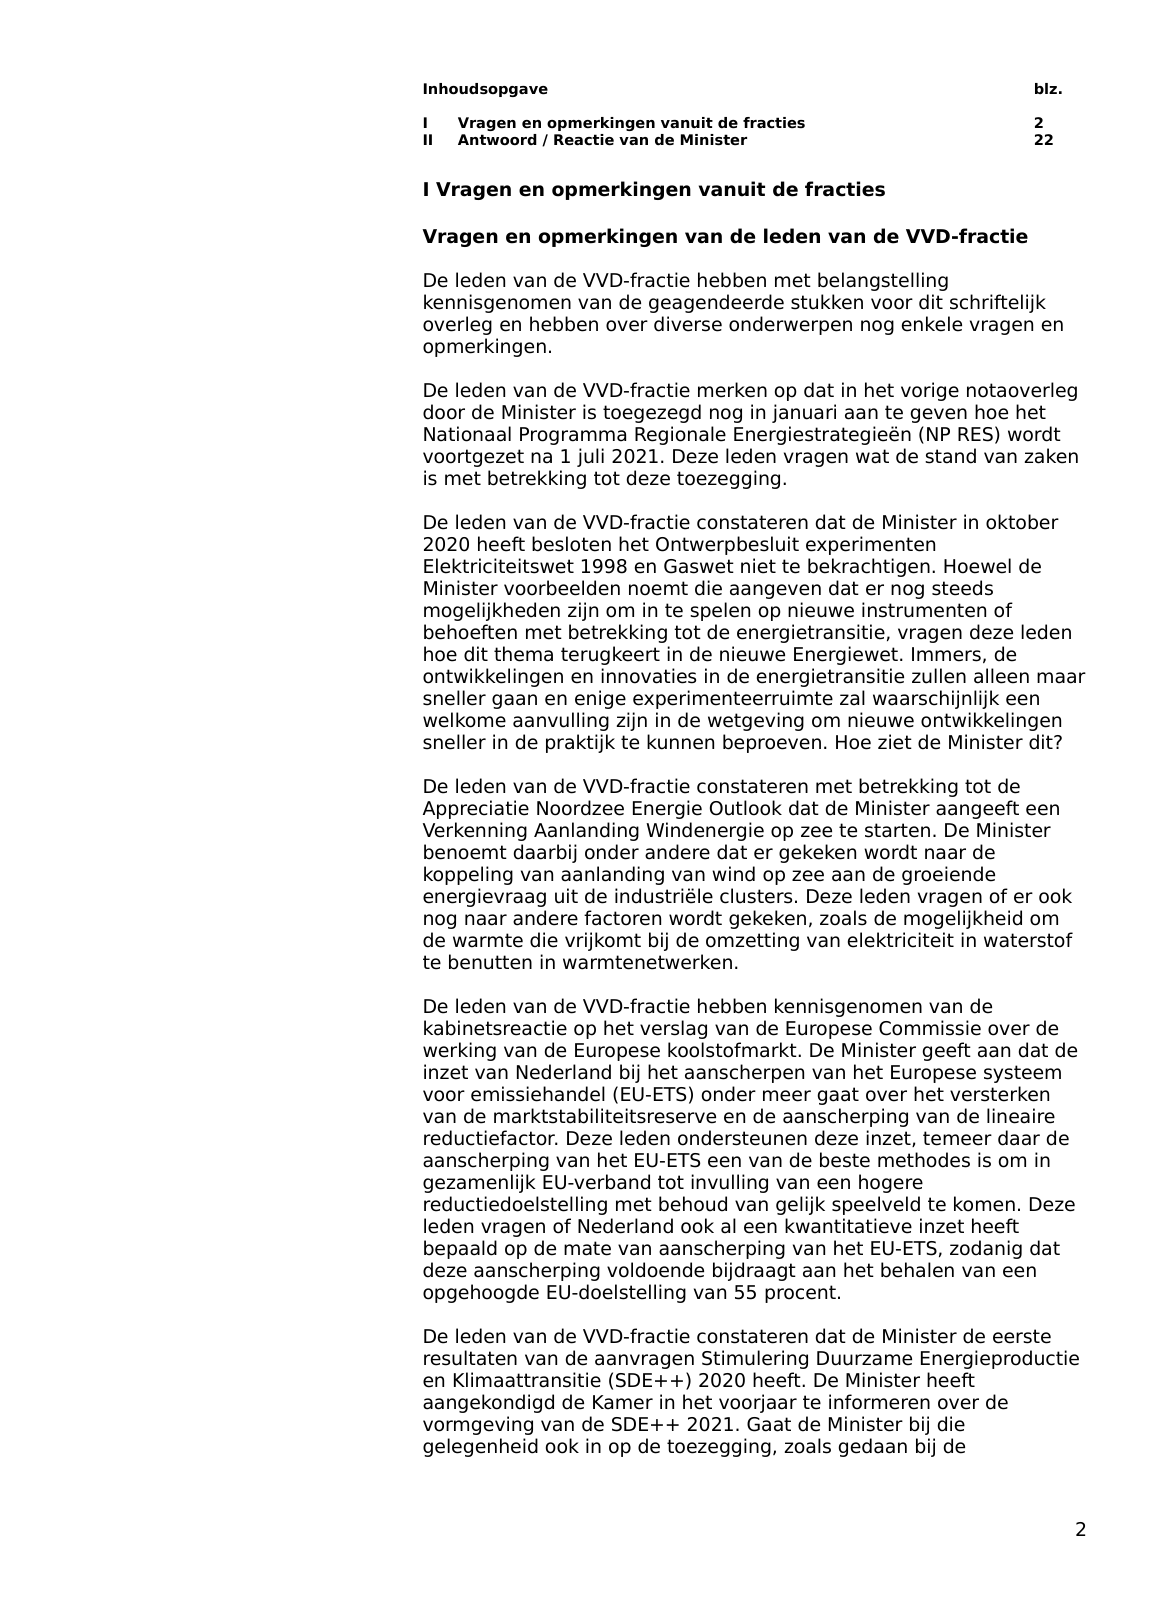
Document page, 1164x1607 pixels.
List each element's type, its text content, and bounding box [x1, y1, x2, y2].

table_cell [422, 98, 452, 115]
table_cell Antwoord / Reactie van de Minister [452, 132, 1028, 149]
table_cell Vragen en opmerkingen vanuit de fracties [452, 115, 1028, 132]
table_cell [1028, 98, 1087, 115]
text De leden van de VVD-fractie merken op dat in het vorige notaoverleg door de Minister is toegezegd nog in januari aan te geven hoe het Nationaal Programma Regionale Energiestrategieën (NP RES) wordt voortgezet na 1 juli 2021. Deze leden vragen wat de stand van zaken is met betrekking tot deze toezegging. [422, 380, 1087, 490]
table_cell 2 [1028, 115, 1087, 132]
text De leden van de VVD-fractie constateren dat de Minister de eerste resultaten van de aanvragen Stimulering Duurzame Energieproductie en Klimaattransitie (SDE++) 2020 heeft. De Minister heeft aangekondigd de Kamer in het voorjaar te informeren over de vormgeving van de SDE++ 2021. Gaat de Minister bij die gelegenheid ook in op de toezegging, zoals gedaan bij de [422, 1326, 1087, 1458]
table_header Inhoudsopgave [422, 81, 1028, 98]
text De leden van de VVD-fractie hebben met belangstelling kennisgenomen van de geagendeerde stukken voor dit schriftelijk overleg en hebben over diverse onderwerpen nog enkele vragen en opmerkingen. [422, 270, 1087, 358]
table_cell II [422, 132, 452, 149]
subtitle Vragen en opmerkingen van de leden van de VVD-fractie [422, 226, 1087, 248]
text De leden van de VVD-fractie constateren dat de Minister in oktober 2020 heeft besloten het Ontwerpbesluit experimenten Elektriciteitswet 1998 en Gaswet niet te bekrachtigen. Hoewel de Minister voorbeelden noemt die aangeven dat er nog steeds mogelijkheden zijn om in te spelen op nieuwe instrumenten of behoeften met betrekking tot de energietransitie, vragen deze leden hoe dit thema terugkeert in de nieuwe Energiewet. Immers, de ontwikkelingen en innovaties in de energietransitie zullen alleen maar sneller gaan en enige experimenteerruimte zal waarschijnlijk een welkome aanvulling zijn in de wetgeving om nieuwe ontwikkelingen sneller in de praktijk te kunnen beproeven. Hoe ziet de Minister dit? [422, 512, 1087, 754]
text De leden van de VVD-fractie hebben kennisgenomen van de kabinetsreactie op het verslag van de Europese Commissie over de werking van de Europese koolstofmarkt. De Minister geeft aan dat de inzet van Nederland bij het aanscherpen van het Europese systeem voor emissiehandel (EU-ETS) onder meer gaat over het versterken van de marktstabiliteitsreserve en de aanscherping van de lineaire reductiefactor. Deze leden ondersteunen deze inzet, temeer daar de aanscherping van het EU-ETS een van de beste methodes is om in gezamenlijk EU-verband tot invulling van een hogere reductiedoelstelling met behoud van gelijk speelveld te komen. Deze leden vragen of Nederland ook al een kwantitatieve inzet heeft bepaald op de mate van aanscherping van het EU-ETS, zodanig dat deze aanscherping voldoende bijdraagt aan het behalen van een opgehoogde EU-doelstelling van 55 procent. [422, 996, 1087, 1304]
subtitle I Vragen en opmerkingen vanuit de fracties [422, 179, 1087, 201]
text De leden van de VVD-fractie constateren met betrekking tot de Appreciatie Noordzee Energie Outlook dat de Minister aangeeft een Verkenning Aanlanding Windenergie op zee te starten. De Minister benoemt daarbij onder andere dat er gekeken wordt naar de koppeling van aanlanding van wind op zee aan de groeiende energievraag uit de industriële clusters. Deze leden vragen of er ook nog naar andere factoren wordt gekeken, zoals de mogelijkheid om de warmte die vrijkomt bij de omzetting van elektriciteit in waterstof te benutten in warmtenetwerken. [422, 776, 1087, 974]
table_cell 22 [1028, 132, 1087, 149]
table_header blz. [1028, 81, 1087, 98]
table_cell [452, 98, 1028, 115]
table_cell I [422, 115, 452, 132]
